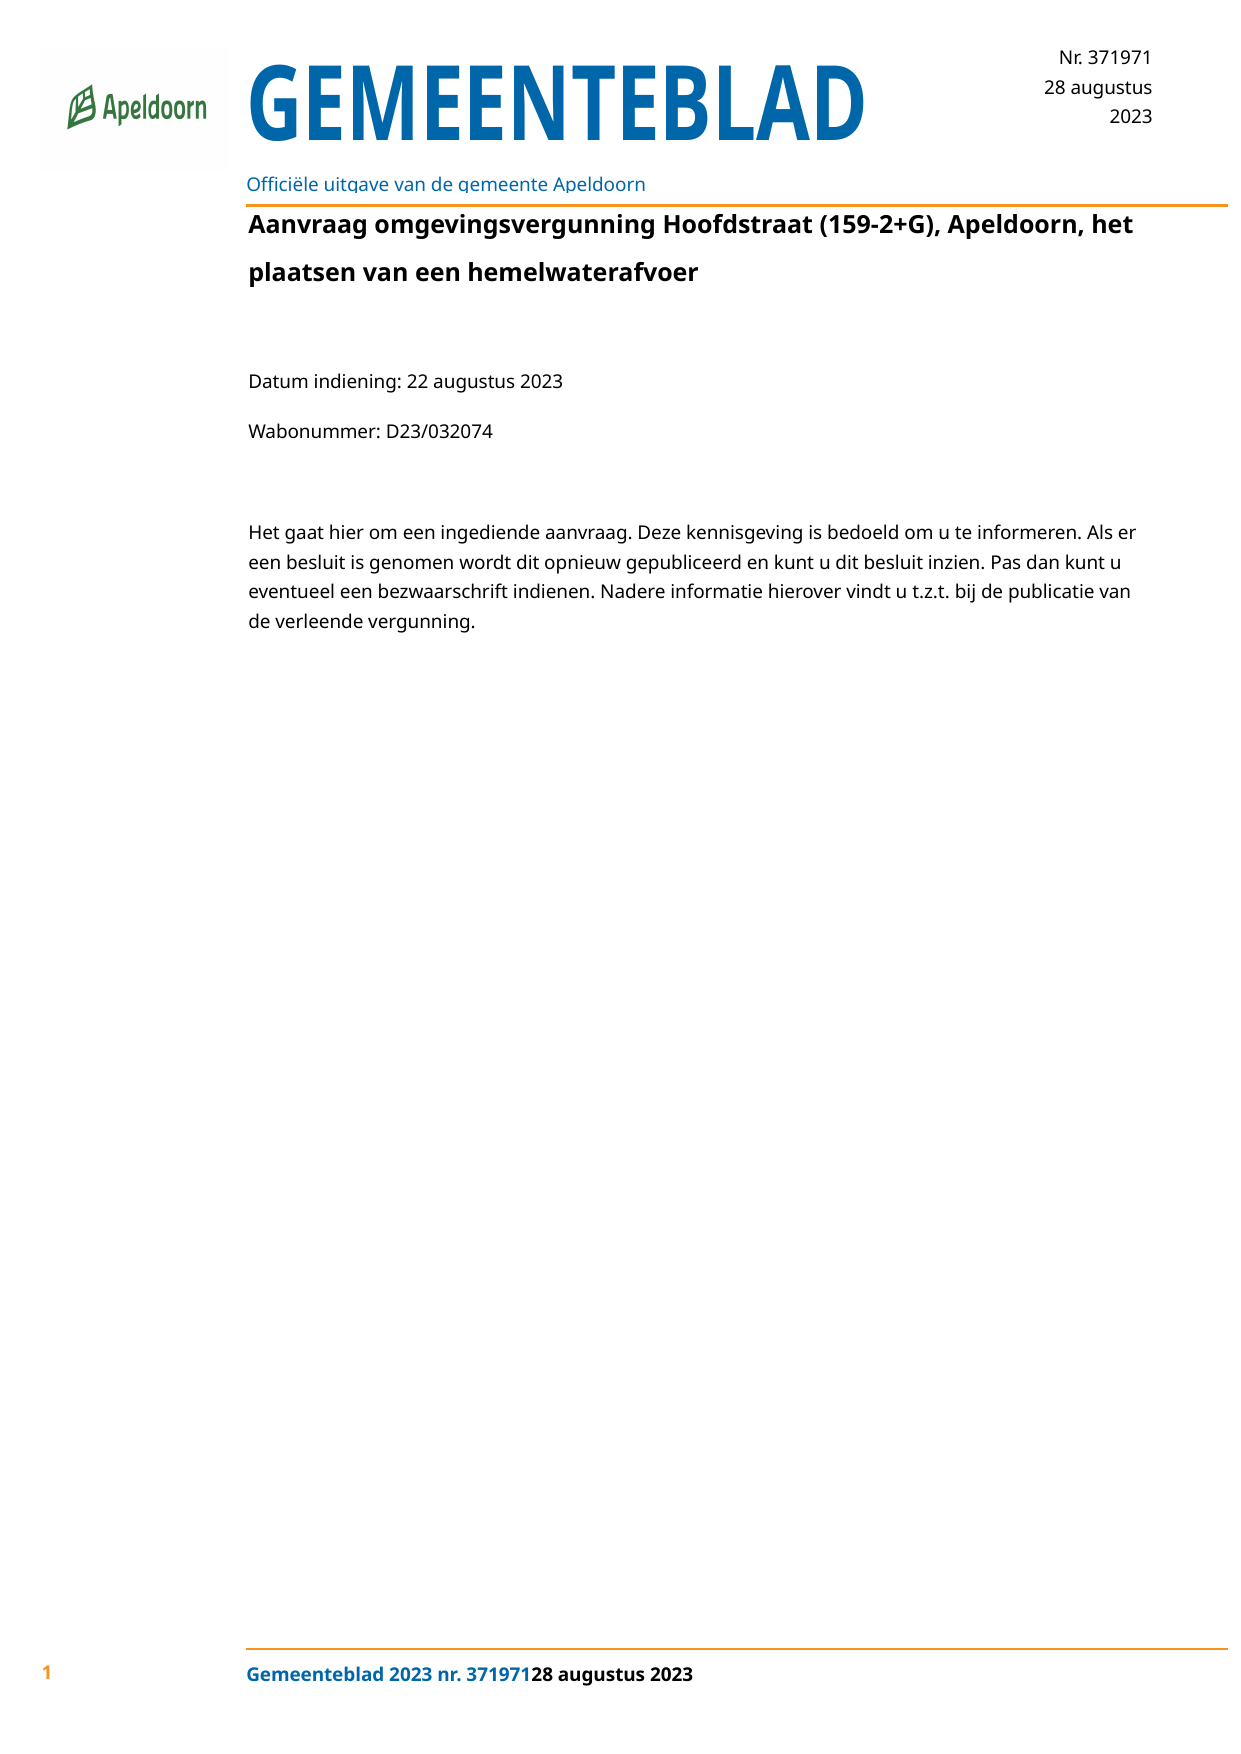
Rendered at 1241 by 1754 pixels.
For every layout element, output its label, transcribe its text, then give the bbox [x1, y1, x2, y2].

text Wabonummer: D23/032074 [248, 419, 1152, 444]
text Aanvraag omgevingsvergunning Hoofdstraat (159-2+G), Apeldoorn, het plaatsen van een hemelwaterafvoer [248, 207, 1152, 288]
picture [41, 47, 231, 172]
text Het gaat hier om een ingediende aanvraag. Deze kennisgeving is bedoeld om u te informeren. Als er een besluit is genomen wordt dit opnieuw gepubliceerd en kunt u dit besluit inzien. Pas dan kunt u eventueel een bezwaarschrift indienen. Nadere informatie hierover vindt u t.z.t. bij de publicatie van de verleende vergunning. [248, 519, 1152, 634]
text Datum indiening: 22 augustus 2023 [248, 368, 1152, 394]
